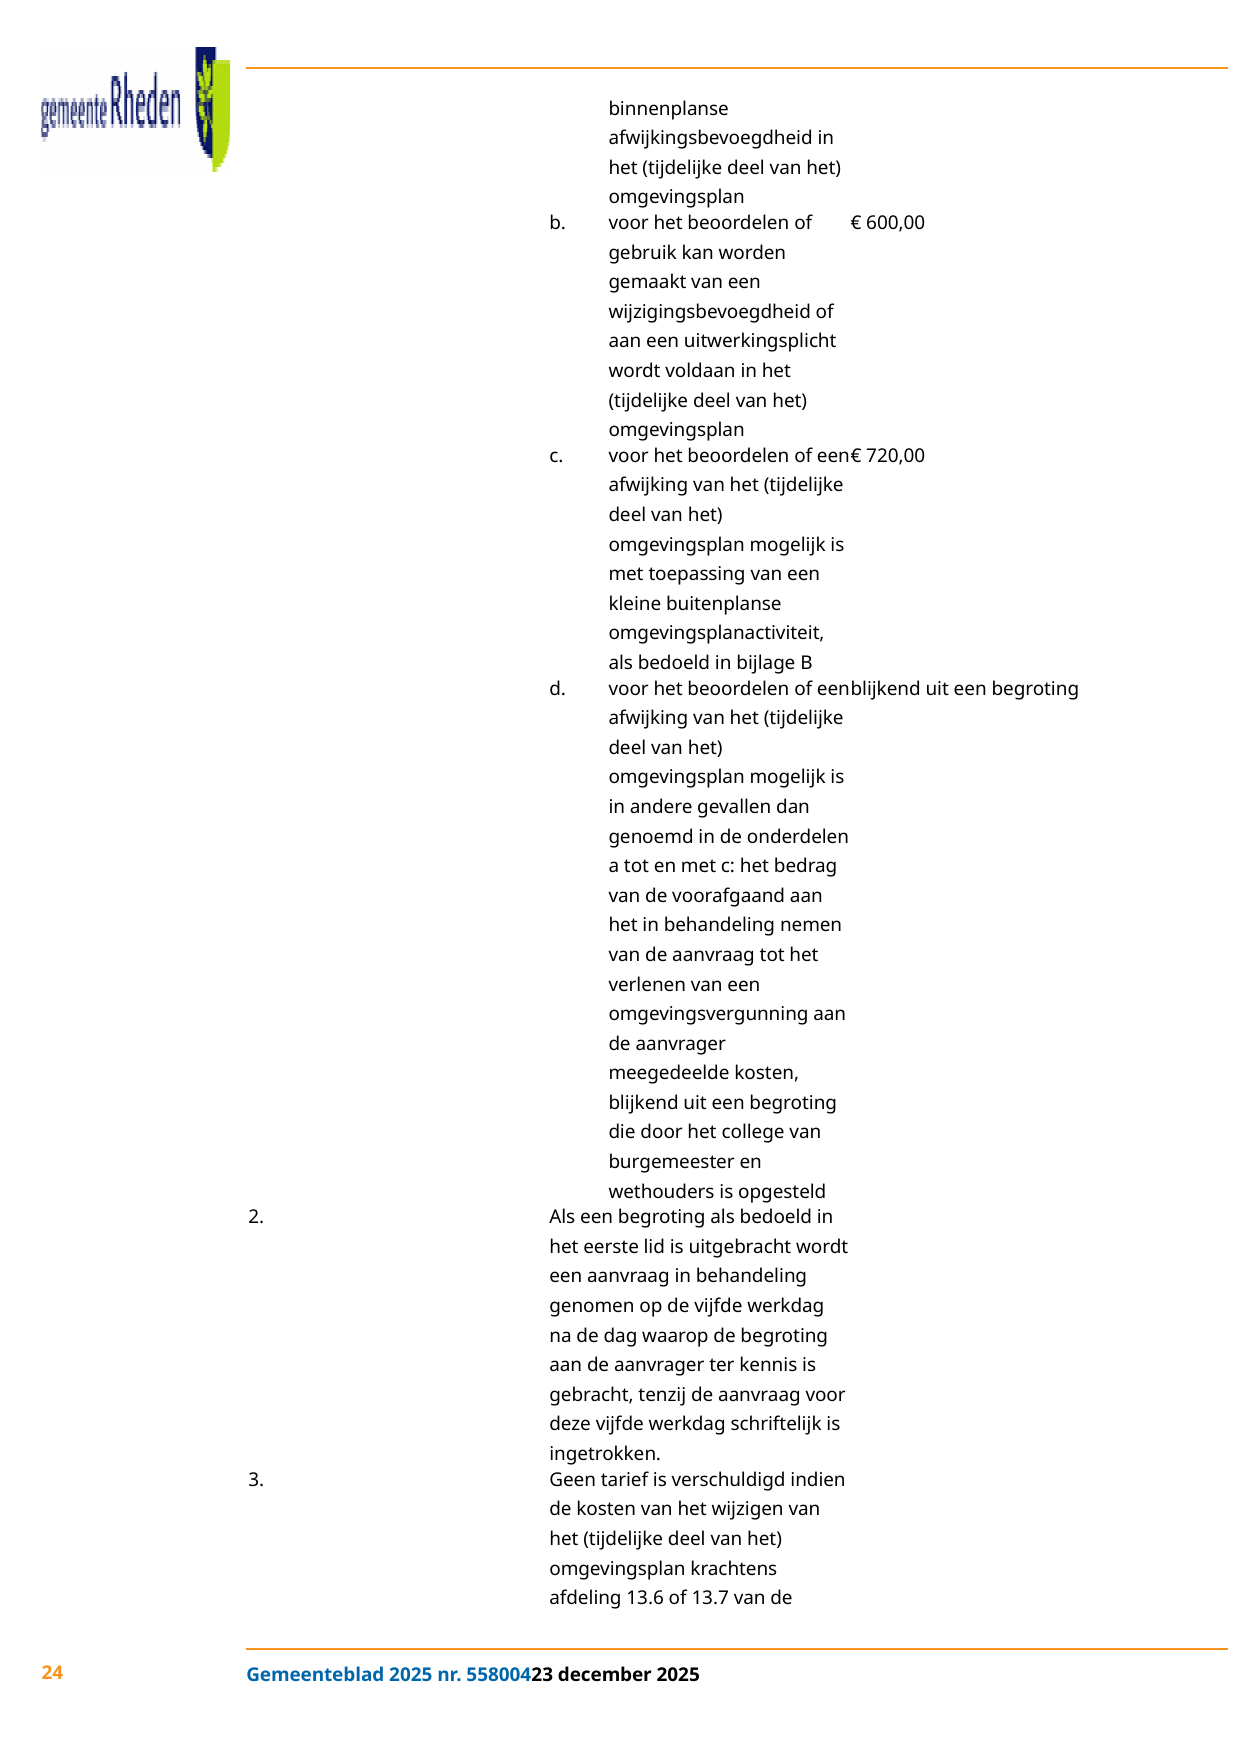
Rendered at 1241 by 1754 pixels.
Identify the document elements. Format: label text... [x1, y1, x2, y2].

table_cell [248, 675, 549, 1203]
table_cell voor het beoordelen of een afwijking van het (tijdelijke deel van het) omgevingsplan mogelijk is met toepassing van een kleine buitenplanse omgevingsplanactiviteit, als bedoeld in bijlage B [549, 442, 850, 675]
table_cell voor het beoordelen of gebruik kan worden gemaakt van een wijzigingsbevoegdheid of aan een uitwerkingsplicht wordt voldaan in het (tijdelijke deel van het) omgevingsplan [549, 209, 850, 442]
table_cell [850, 1204, 1152, 1466]
table_cell blijkend uit een begroting [850, 675, 1152, 1203]
table_cell € 720,00 [850, 442, 1152, 675]
table_cell 3. [248, 1466, 549, 1610]
table_cell binnenplanse afwijkingsbevoegdheid in het (tijdelijke deel van het) omgevingsplan [549, 95, 850, 209]
table_cell [248, 95, 549, 209]
table_cell [248, 442, 549, 675]
table_cell € 600,00 [850, 209, 1152, 442]
table_cell voor het beoordelen of een afwijking van het (tijdelijke deel van het) omgevingsplan mogelijk is in andere gevallen dan genoemd in de onderdelen a tot en met c: het bedrag van de voorafgaand aan het in behandeling nemen van de aanvraag tot het verlenen van een omgevingsvergunning aan de aanvrager meegedeelde kosten, blijkend uit een begroting die door het college van burgemeester en wethouders is opgesteld [549, 675, 850, 1203]
table_cell 2. [248, 1204, 549, 1466]
table_cell Als een begroting als bedoeld in het eerste lid is uitgebracht wordt een aanvraag in behandeling genomen op de vijfde werkdag na de dag waarop de begroting aan de aanvrager ter kennis is gebracht, tenzij de aanvraag voor deze vijfde werkdag schriftelijk is ingetrokken. [549, 1204, 850, 1466]
table_cell [850, 95, 1152, 209]
table_cell [248, 209, 549, 442]
picture [41, 47, 231, 172]
table_cell [850, 1466, 1152, 1610]
table_cell Geen tarief is verschuldigd indien de kosten van het wijzigen van het (tijdelijke deel van het) omgevingsplan krachtens afdeling 13.6 of 13.7 van de [549, 1466, 850, 1610]
